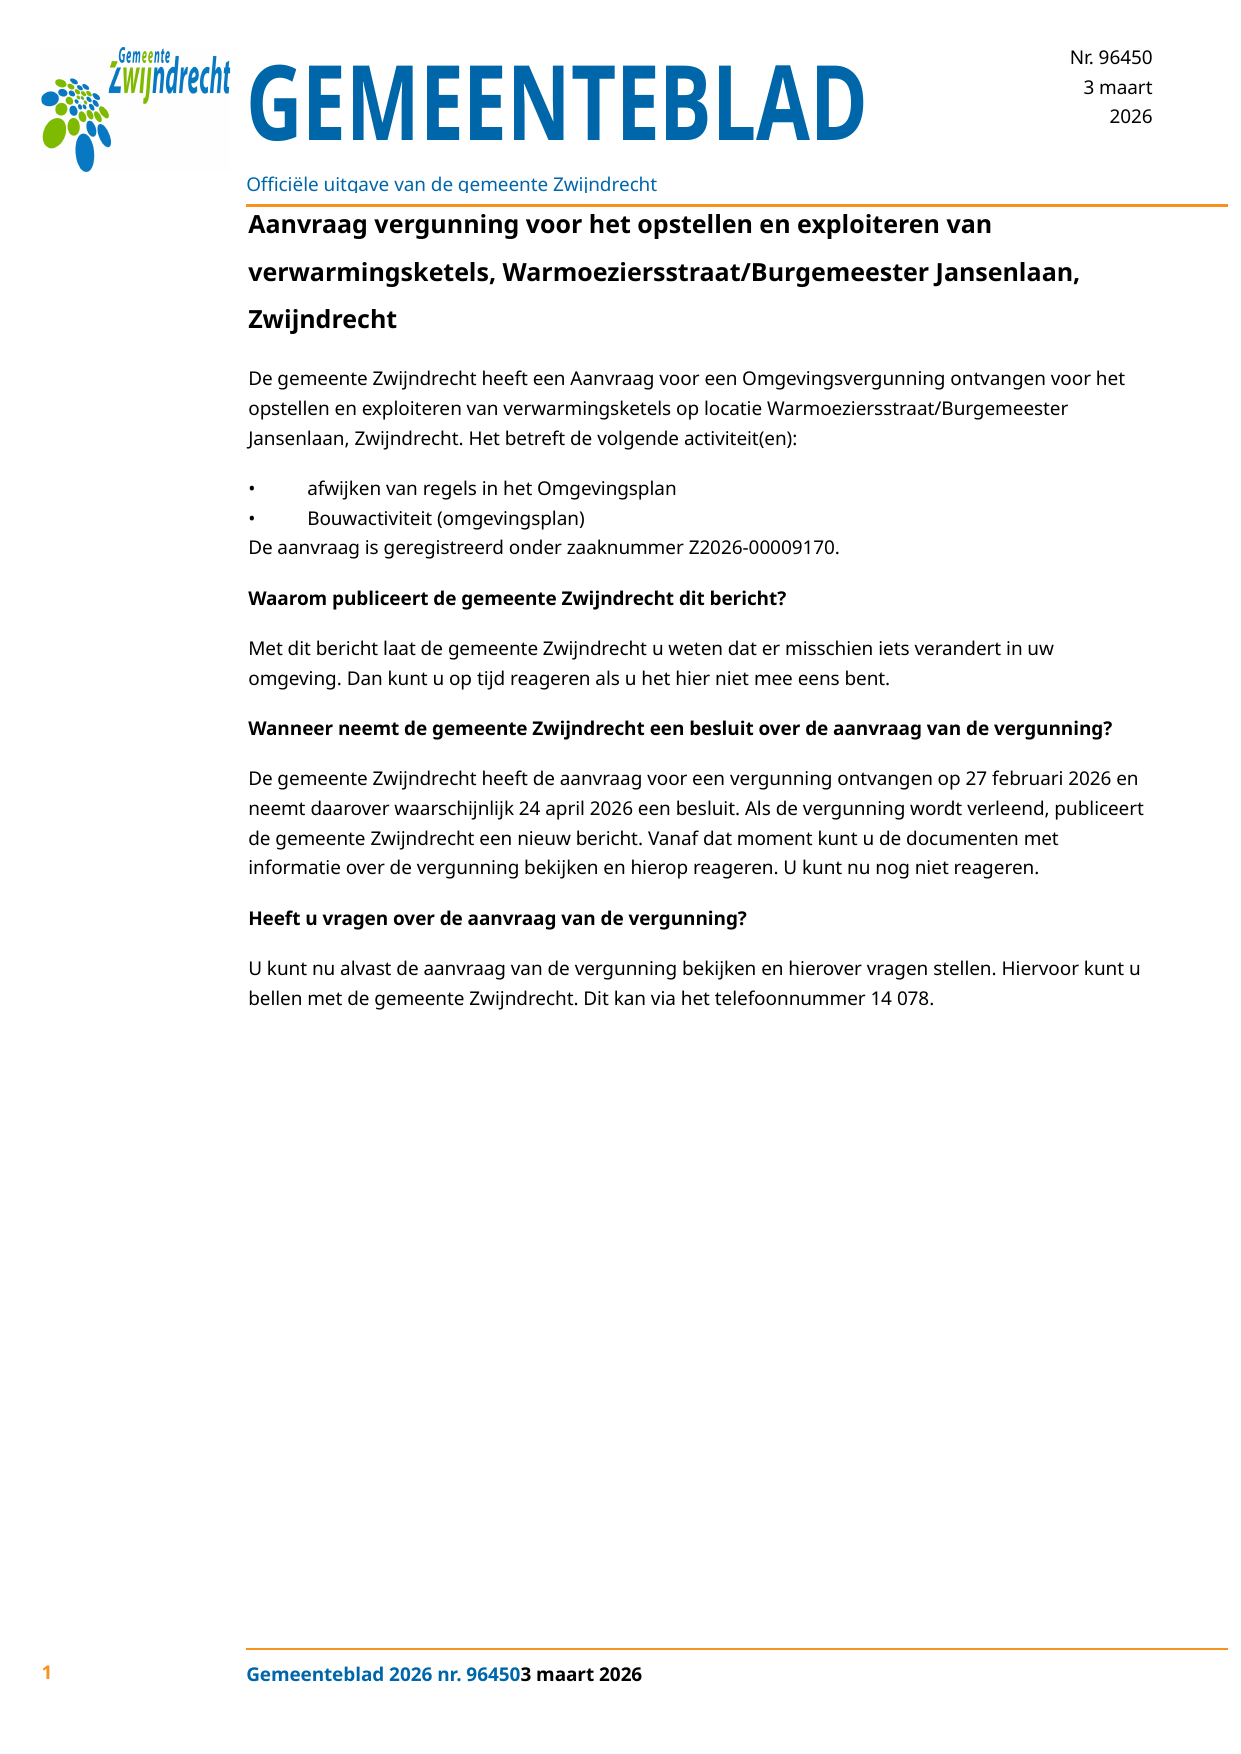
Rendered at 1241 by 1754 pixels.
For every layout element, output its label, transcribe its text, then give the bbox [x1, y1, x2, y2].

text Aanvraag vergunning voor het opstellen en exploiteren van verwarmingsketels, Warmoeziersstraat/Burgemeester Jansenlaan, Zwijndrecht [248, 207, 1152, 336]
text Heeft u vragen over de aanvraag van de vergunning? [248, 905, 1152, 930]
text De gemeente Zwijndrecht heeft de aanvraag voor een vergunning ontvangen op 27 februari 2026 en neemt daarover waarschijnlijk 24 april 2026 een besluit. Als de vergunning wordt verleend, publiceert de gemeente Zwijndrecht een nieuw bericht. Vanaf dat moment kunt u de documenten met informatie over de vergunning bekijken en hierop reageren. U kunt nu nog niet reageren. [248, 766, 1152, 880]
text Met dit bericht laat de gemeente Zwijndrecht u weten dat er misschien iets verandert in uw omgeving. Dan kunt u op tijd reageren als u het hier niet mee eens bent. [248, 635, 1152, 690]
text De gemeente Zwijndrecht heeft een Aanvraag voor een Omgevingsvergunning ontvangen voor het opstellen en exploiteren van verwarmingsketels op locatie Warmoeziersstraat/Burgemeester Jansenlaan, Zwijndrecht. Het betreft de volgende activiteit(en): [248, 366, 1152, 450]
text Waarom publiceert de gemeente Zwijndrecht dit bericht? [248, 585, 1152, 610]
text Wanneer neemt de gemeente Zwijndrecht een besluit over de aanvraag van de vergunning? [248, 715, 1152, 741]
picture [41, 47, 231, 172]
list afwijken van regels in het Omgevingsplan [248, 475, 1152, 501]
text U kunt nu alvast de aanvraag van de vergunning bekijken en hierover vragen stellen. Hiervoor kunt u bellen met de gemeente Zwijndrecht. Dit kan via het telefoonnummer 14 078. [248, 955, 1152, 1010]
text De aanvraag is geregistreerd onder zaaknummer Z2026-00009170. [248, 534, 1152, 560]
list Bouwactiviteit (omgevingsplan) [248, 505, 1152, 530]
